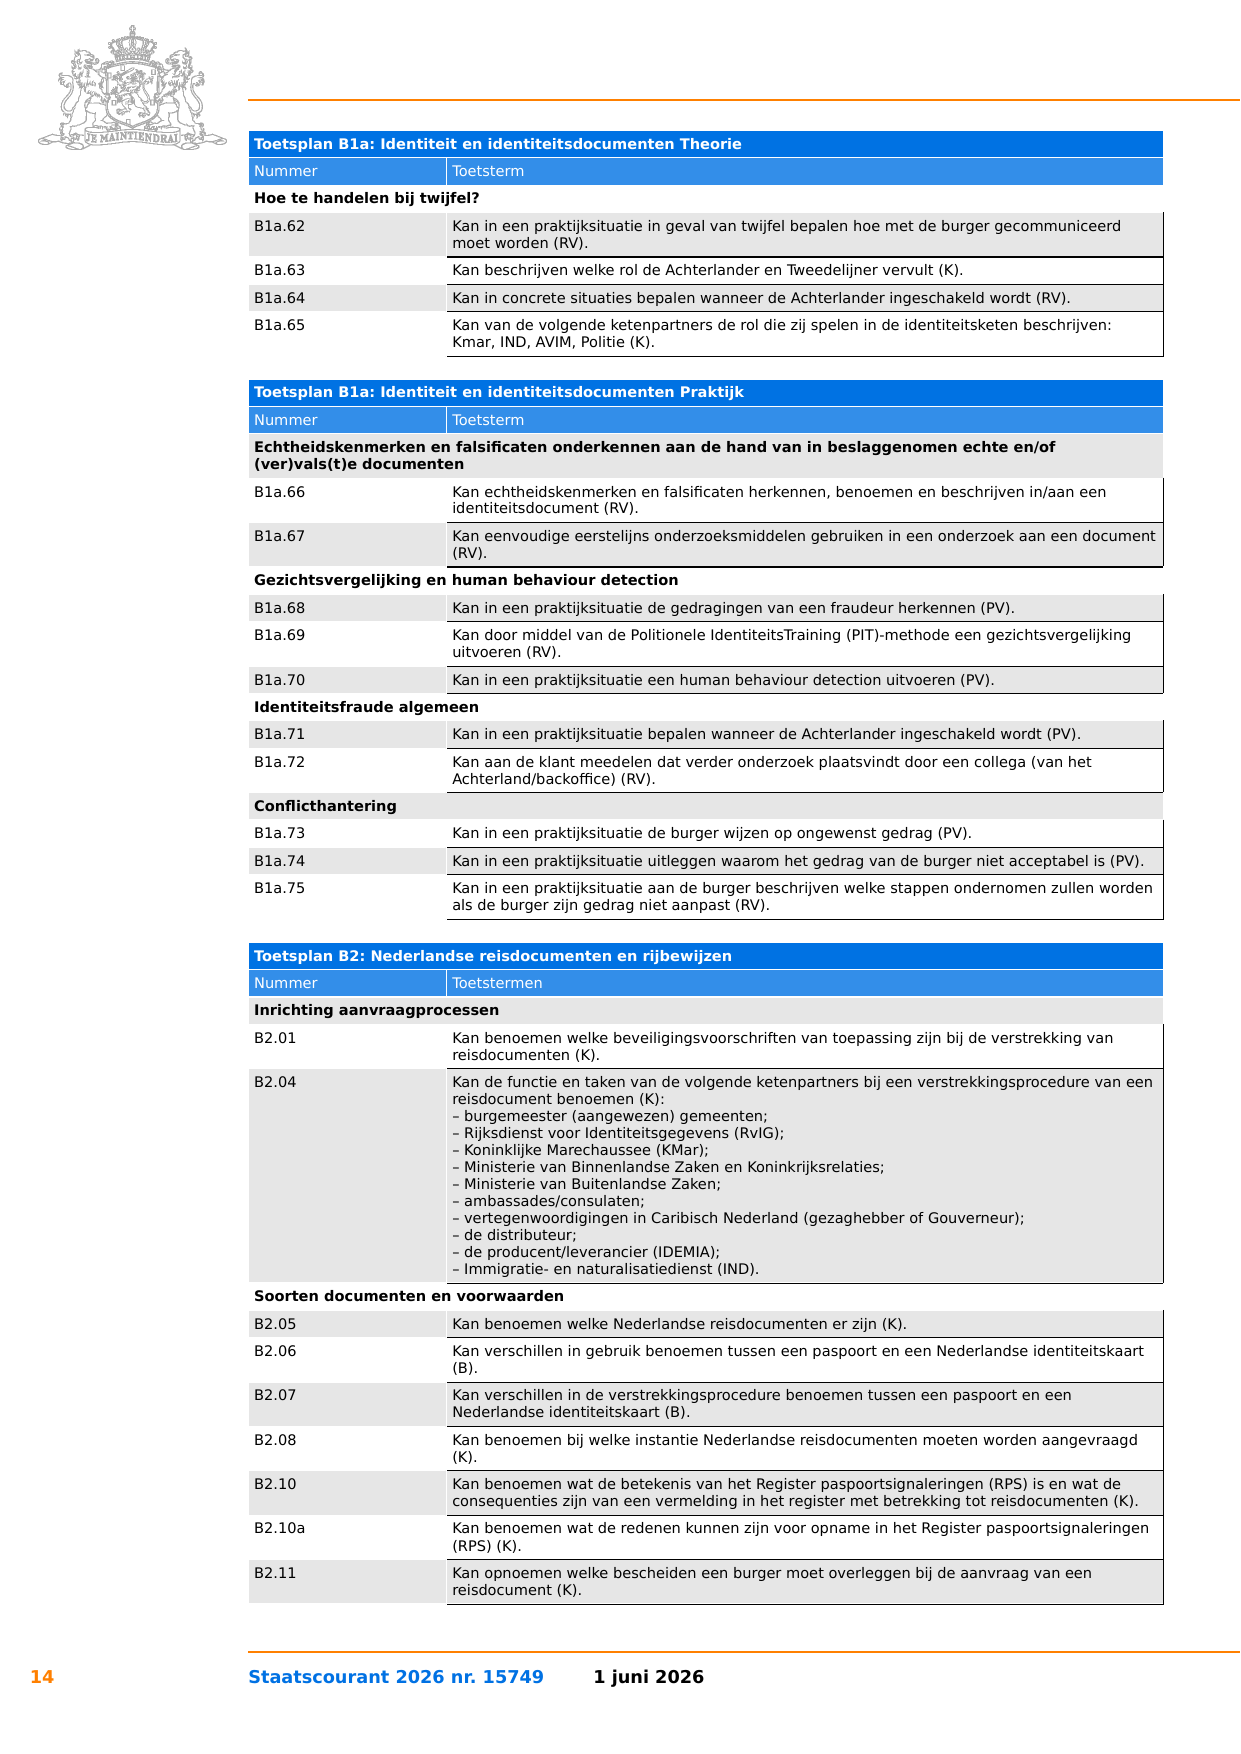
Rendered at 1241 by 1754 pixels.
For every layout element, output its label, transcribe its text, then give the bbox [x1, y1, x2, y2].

table_cell B1a.75 [249, 875, 446, 919]
table_cell Nummer [249, 158, 446, 185]
table_cell Kan benoemen bij welke instantie Nederlandse reisdocumenten moeten worden aangevraagd (K). [447, 1427, 1163, 1470]
table_cell Kan eenvoudige eerstelijns onderzoeksmiddelen gebruiken in een onderzoek aan een document (RV). [447, 523, 1163, 566]
table_cell B1a.68 [249, 595, 446, 621]
table_cell B2.10a [249, 1516, 446, 1559]
table_cell Nummer [249, 407, 446, 433]
table_cell B1a.63 [249, 258, 446, 284]
table_cell Kan benoemen welke Nederlandse reisdocumenten er zijn (K). [447, 1311, 1163, 1337]
table_cell Toetsterm [447, 407, 1163, 433]
table_cell B2.07 [249, 1383, 446, 1426]
table_cell B2.06 [249, 1338, 446, 1382]
table_cell B1a.70 [249, 667, 446, 693]
table_cell Identiteitsfraude algemeen [249, 694, 1163, 720]
table_cell Kan verschillen in de verstrekkingsprocedure benoemen tussen een paspoort en een Nederlandse identiteitskaart (B). [447, 1383, 1163, 1426]
table_cell Conflicthantering [249, 793, 1163, 819]
table_cell Kan beschrijven welke rol de Achterlander en Tweedelijner vervult (K). [447, 258, 1163, 284]
table_cell B1a.72 [249, 749, 446, 792]
table_cell B2.05 [249, 1311, 446, 1337]
table_cell Kan benoemen welke beveiligingsvoorschriften van toepassing zijn bij de verstrekking van reisdocumenten (K). [447, 1025, 1163, 1068]
table_cell Kan van de volgende ketenpartners de rol die zij spelen in de identiteitsketen beschrijven: Kmar, IND, AVIM, Politie (K). [447, 312, 1163, 356]
table_cell Kan in een praktijksituatie aan de burger beschrijven welke stappen ondernomen zullen worden als de burger zijn gedrag niet aanpast (RV). [447, 875, 1163, 919]
picture [38, 25, 227, 150]
table_cell B1a.65 [249, 312, 446, 356]
table_cell Toetsterm [447, 158, 1163, 185]
table_cell Kan in een praktijksituatie in geval van twijfel bepalen hoe met de burger gecommuniceerd moet worden (RV). [447, 213, 1163, 256]
table_cell Kan in concrete situaties bepalen wanneer de Achterlander ingeschakeld wordt (RV). [447, 285, 1163, 311]
table_cell B1a.66 [249, 479, 446, 522]
table_cell Kan door middel van de Politionele IdentiteitsTraining (PIT)-methode een gezichtsvergelijking uitvoeren (RV). [447, 622, 1163, 666]
table_header Toetsplan B2: Nederlandse reisdocumenten en rijbewijzen [249, 943, 1163, 969]
table_cell B1a.69 [249, 622, 446, 666]
table_cell Kan benoemen wat de redenen kunnen zijn voor opname in het Register paspoortsignaleringen (RPS) (K). [447, 1516, 1163, 1559]
table_cell Kan in een praktijksituatie bepalen wanneer de Achterlander ingeschakeld wordt (PV). [447, 721, 1163, 748]
table_cell B2.08 [249, 1427, 446, 1470]
table_cell Kan aan de klant meedelen dat verder onderzoek plaatsvindt door een collega (van het Achterland/backoffice) (RV). [447, 749, 1163, 792]
table_cell B2.11 [249, 1560, 446, 1603]
table_cell Kan benoemen wat de betekenis van het Register paspoortsignaleringen (RPS) is en wat de consequenties zijn van een vermelding in het register met betrekking tot reisdocumenten (K). [447, 1471, 1163, 1515]
table_cell Gezichtsvergelijking en human behaviour detection [249, 568, 1163, 594]
table_cell B2.10 [249, 1471, 446, 1515]
table_header Toetsplan B1a: Identiteit en identiteitsdocumenten Theorie [249, 131, 1163, 157]
table_cell Kan in een praktijksituatie uitleggen waarom het gedrag van de burger niet acceptabel is (PV). [447, 848, 1163, 874]
table_cell B1a.74 [249, 848, 446, 874]
table_cell B1a.67 [249, 523, 446, 566]
table_cell B2.04 [249, 1069, 446, 1282]
table_header Toetsplan B1a: Identiteit en identiteitsdocumenten Praktijk [249, 380, 1163, 406]
table_cell Kan echtheidskenmerken en falsificaten herkennen, benoemen en beschrijven in/aan een identiteitsdocument (RV). [447, 479, 1163, 522]
table_cell Toetstermen [447, 970, 1163, 996]
table_cell Soorten documenten en voorwaarden [249, 1284, 1163, 1310]
table_cell Echtheidskenmerken en falsificaten onderkennen aan de hand van in beslaggenomen echte en/of (ver)vals(t)e documenten [249, 434, 1163, 478]
table_cell B2.01 [249, 1025, 446, 1068]
table_cell Inrichting aanvraagprocessen [249, 998, 1163, 1024]
table_cell B1a.71 [249, 721, 446, 748]
table_cell B1a.73 [249, 821, 446, 847]
table_cell Kan in een praktijksituatie de burger wijzen op ongewenst gedrag (PV). [447, 821, 1163, 847]
table_cell Kan verschillen in gebruik benoemen tussen een paspoort en een Nederlandse identiteitskaart (B). [447, 1338, 1163, 1382]
table_cell Kan in een praktijksituatie de gedragingen van een fraudeur herkennen (PV). [447, 595, 1163, 621]
table_cell Nummer [249, 970, 446, 996]
table_cell B1a.62 [249, 213, 446, 256]
table_cell Kan in een praktijksituatie een human behaviour detection uitvoeren (PV). [447, 667, 1163, 693]
table_cell Kan de functie en taken van de volgende ketenpartners bij een verstrekkingsprocedure van een reisdocument benoemen (K): – burgemeester (aangewezen) gemeenten; – Rijksdienst voor Identiteitsgegevens (RvIG); – Koninklijke Marechaussee (KMar); – Ministerie van Binnenlandse Zaken en Koninkrijksrelaties; – Ministerie van Buitenlandse Zaken; – ambassades/consulaten; – vertegenwoordigingen in Caribisch Nederland (gezaghebber of Gouverneur); – de distributeur; – de producent/leverancier (IDEMIA); – Immigratie- en naturalisatiedienst (IND). [447, 1069, 1163, 1282]
table_cell Kan opnoemen welke bescheiden een burger moet overleggen bij de aanvraag van een reisdocument (K). [447, 1560, 1163, 1603]
table_cell Hoe te handelen bij twijfel? [249, 186, 1163, 212]
table_cell B1a.64 [249, 285, 446, 311]
